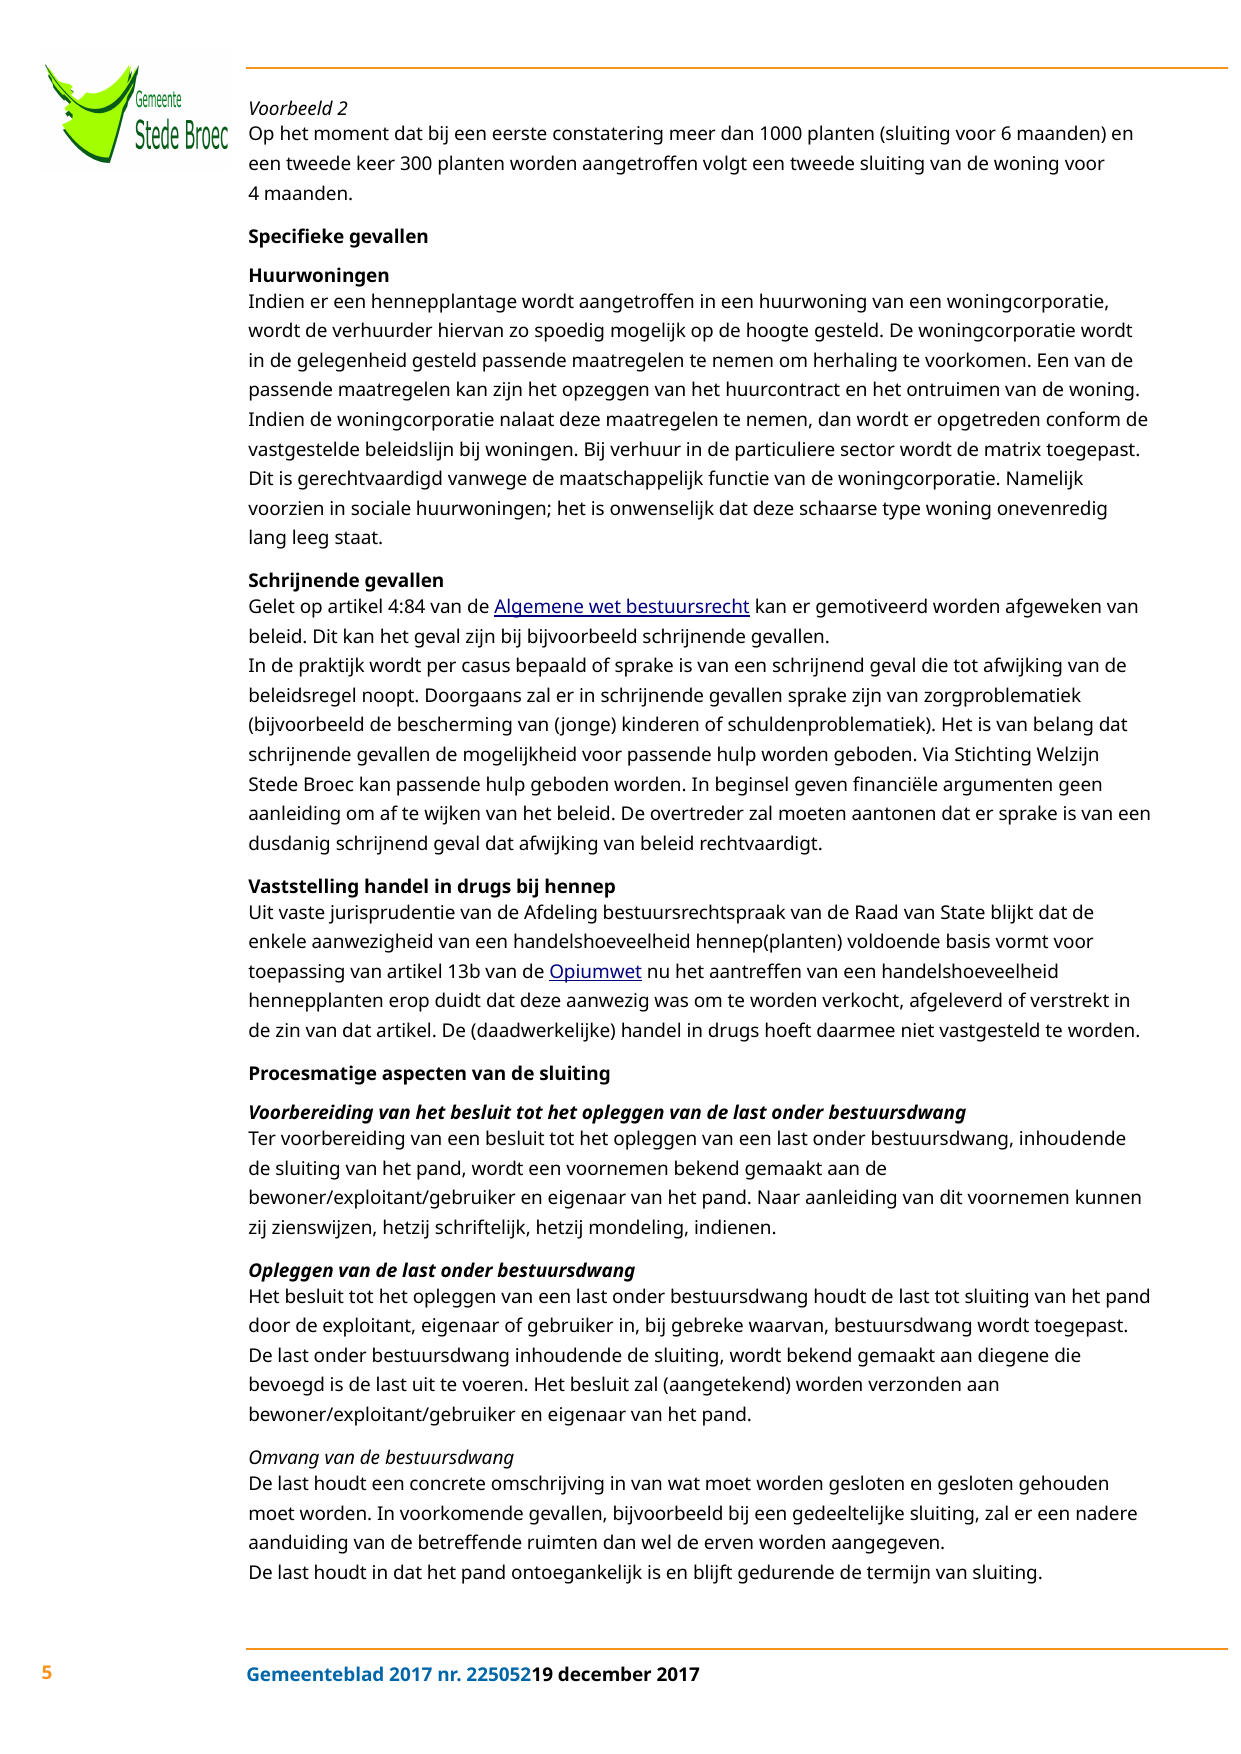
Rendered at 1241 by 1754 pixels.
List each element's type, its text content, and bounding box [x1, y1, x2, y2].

text Voorbereiding van het besluit tot het opleggen van de last onder bestuursdwang [248, 1099, 1152, 1125]
text Uit vaste jurisprudentie van de Afdeling bestuursrechtspraak van de Raad van State blijkt dat de enkele aanwezigheid van een handelshoeveelheid hennep(planten) voldoende basis vormt voor toepassing van artikel 13b van de Opiumwet nu het aantreffen van een handelshoeveelheid hennepplanten erop duidt dat deze aanwezig was om te worden verkocht, afgeleverd of verstrekt in de zin van dat artikel. De (daadwerkelijke) handel in drugs hoeft daarmee niet vastgesteld te worden. [248, 899, 1152, 1043]
text De last houdt in dat het pand ontoegankelijk is en blijft gedurende de termijn van sluiting. [248, 1559, 1152, 1584]
text Specifieke gevallen [248, 223, 1152, 248]
text Op het moment dat bij een eerste constatering meer dan 1000 planten (sluiting voor 6 maanden) en een tweede keer 300 planten worden aangetroffen volgt een tweede sluiting van de woning voor 4 maanden. [248, 121, 1152, 205]
text Omvang van de bestuursdwang [248, 1444, 1152, 1470]
text Indien er een hennepplantage wordt aangetroffen in een huurwoning van een woningcorporatie, wordt de verhuurder hiervan zo spoedig mogelijk op de hoogte gesteld. De woningcorporatie wordt in de gelegenheid gesteld passende maatregelen te nemen om herhaling te voorkomen. Een van de passende maatregelen kan zijn het opzeggen van het huurcontract en het ontruimen van de woning. Indien de woningcorporatie nalaat deze maatregelen te nemen, dan wordt er opgetreden conform de vastgestelde beleidslijn bij woningen. Bij verhuur in de particuliere sector wordt de matrix toegepast. Dit is gerechtvaardigd vanwege de maatschappelijk functie van de woningcorporatie. Namelijk voorzien in sociale huurwoningen; het is onwenselijk dat deze schaarse type woning onevenredig lang leeg staat. [248, 288, 1152, 550]
text Gelet op artikel 4:84 van de Algemene wet bestuursrecht kan er gemotiveerd worden afgeweken van beleid. Dit kan het geval zijn bij bijvoorbeeld schrijnende gevallen. [248, 593, 1152, 649]
text Het besluit tot het opleggen van een last onder bestuursdwang houdt de last tot sluiting van het pand door de exploitant, eigenaar of gebruiker in, bij gebreke waarvan, bestuursdwang wordt toegepast. [248, 1283, 1152, 1338]
text De last onder bestuursdwang inhoudende de sluiting, wordt bekend gemaakt aan diegene die bevoegd is de last uit te voeren. Het besluit zal (aangetekend) worden verzonden aan bewoner/exploitant/gebruiker en eigenaar van het pand. [248, 1342, 1152, 1427]
text Vaststelling handel in drugs bij hennep [248, 873, 1152, 899]
picture [41, 47, 231, 172]
text Schrijnende gevallen [248, 568, 1152, 593]
text De last houdt een concrete omschrijving in van wat moet worden gesloten en gesloten gehouden moet worden. In voorkomende gevallen, bijvoorbeeld bij een gedeeltelijke sluiting, zal er een nadere aanduiding van de betreffende ruimten dan wel de erven worden aangegeven. [248, 1470, 1152, 1555]
text Voorbeeld 2 [248, 95, 1152, 121]
text Procesmatige aspecten van de sluiting [248, 1060, 1152, 1086]
text Ter voorbereiding van een besluit tot het opleggen van een last onder bestuursdwang, inhoudende de sluiting van het pand, wordt een voornemen bekend gemaakt aan de bewoner/exploitant/gebruiker en eigenaar van het pand. Naar aanleiding van dit voornemen kunnen zij zienswijzen, hetzij schriftelijk, hetzij mondeling, indienen. [248, 1125, 1152, 1240]
text Huurwoningen [248, 262, 1152, 288]
text In de praktijk wordt per casus bepaald of sprake is van een schrijnend geval die tot afwijking van de beleidsregel noopt. Doorgaans zal er in schrijnende gevallen sprake zijn van zorgproblematiek (bijvoorbeeld de bescherming van (jonge) kinderen of schuldenproblematiek). Het is van belang dat schrijnende gevallen de mogelijkheid voor passende hulp worden geboden. Via Stichting Welzijn Stede Broec kan passende hulp geboden worden. In beginsel geven financiële argumenten geen aanleiding om af te wijken van het beleid. De overtreder zal moeten aantonen dat er sprake is van een dusdanig schrijnend geval dat afwijking van beleid rechtvaardigt. [248, 652, 1152, 856]
text Opleggen van de last onder bestuursdwang [248, 1257, 1152, 1283]
